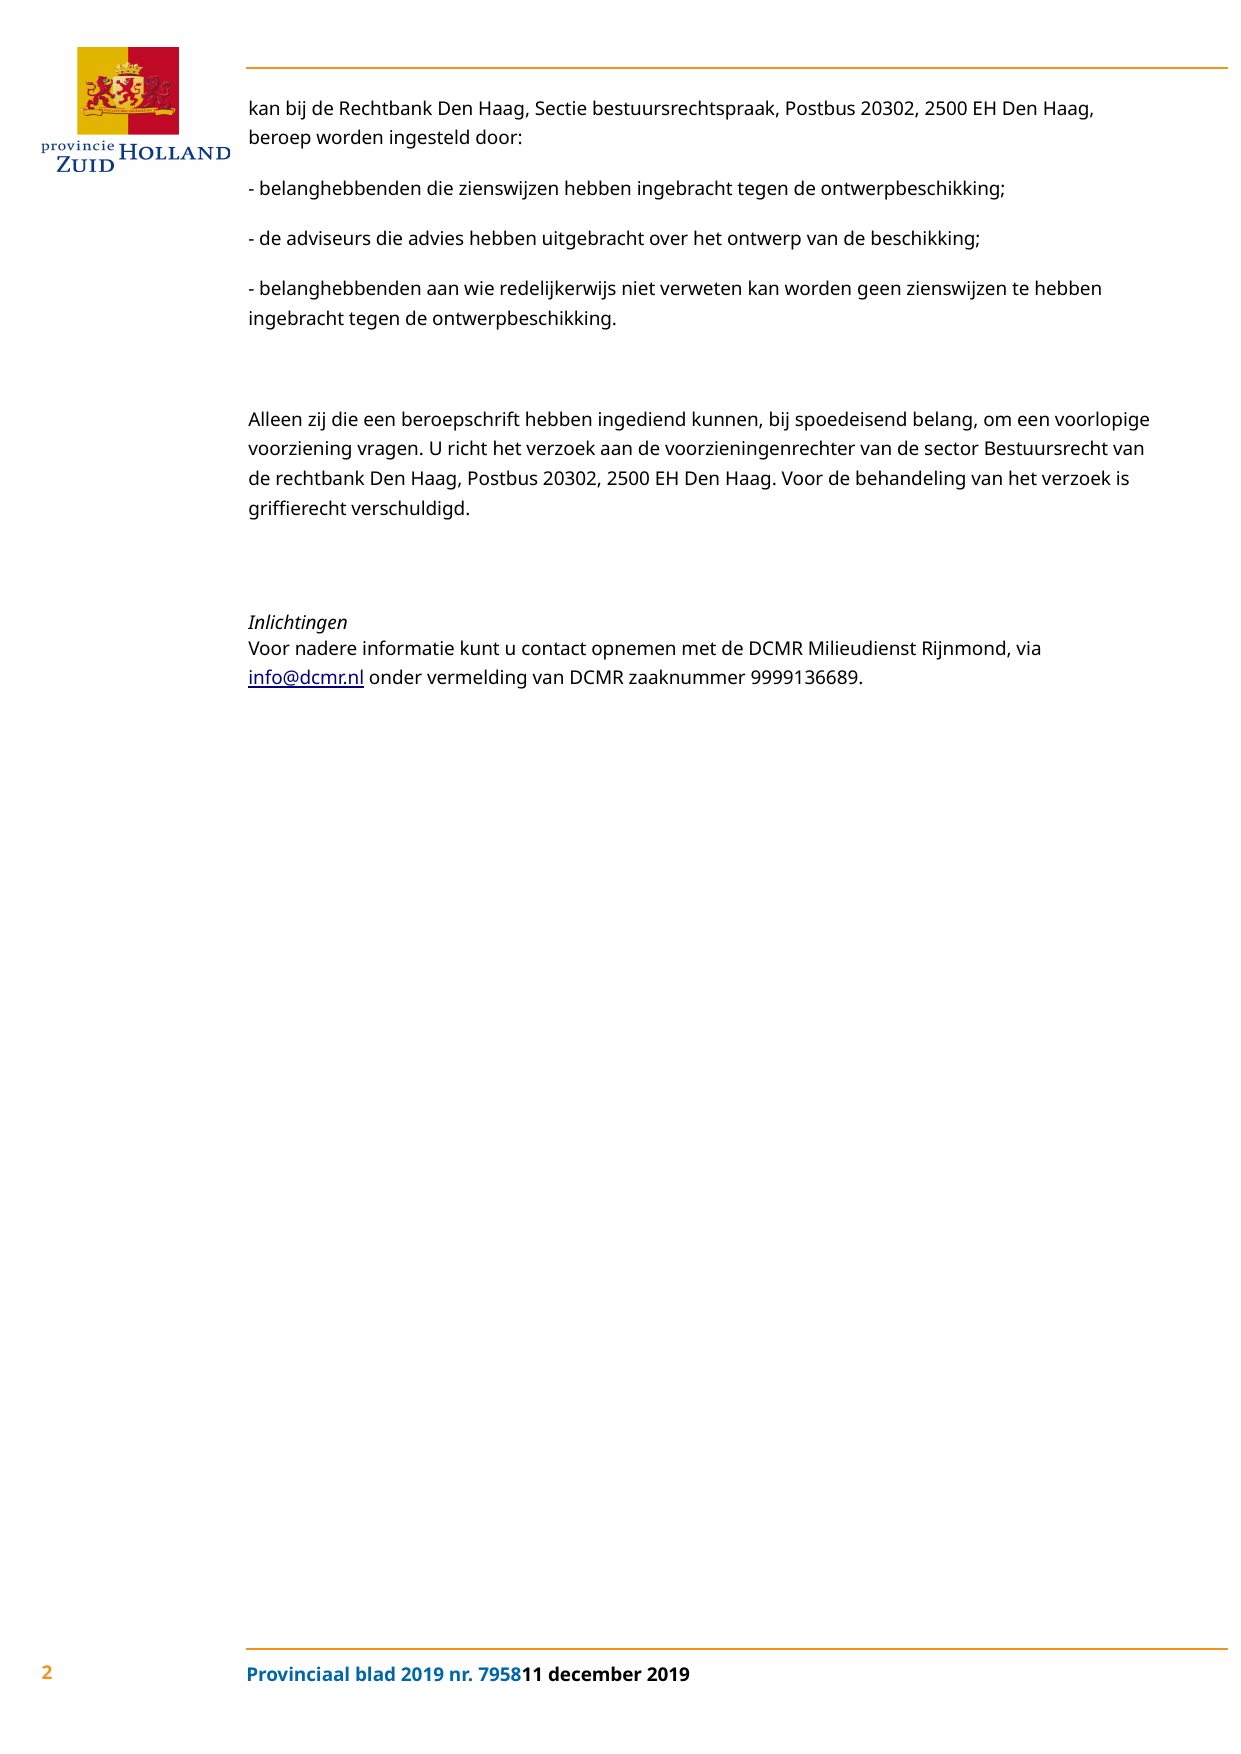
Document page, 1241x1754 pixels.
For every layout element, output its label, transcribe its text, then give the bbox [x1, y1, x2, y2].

text - belanghebbenden die zienswijzen hebben ingebracht tegen de ontwerpbeschikking; [248, 175, 1152, 201]
text Alleen zij die een beroepschrift hebben ingediend kunnen, bij spoedeisend belang, om een voorlopige voorziening vragen. U richt het verzoek aan de voorzieningenrechter van de sector Bestuursrecht van de rechtbank Den Haag, Postbus 20302, 2500 EH Den Haag. Voor de behandeling van het verzoek is griffierecht verschuldigd. [248, 406, 1152, 521]
text Inlichtingen [248, 609, 1152, 635]
text kan bij de Rechtbank Den Haag, Sectie bestuursrechtspraak, Postbus 20302, 2500 EH Den Haag, beroep worden ingesteld door: [248, 95, 1152, 150]
picture [41, 47, 231, 172]
text - belanghebbenden aan wie redelijkerwijs niet verweten kan worden geen zienswijzen te hebben ingebracht tegen de ontwerpbeschikking. [248, 276, 1152, 331]
text Voor nadere informatie kunt u contact opnemen met de DCMR Milieudienst Rijnmond, via info@dcmr.nl onder vermelding van DCMR zaaknummer 9999136689. [248, 635, 1152, 690]
text - de adviseurs die advies hebben uitgebracht over het ontwerp van de beschikking; [248, 225, 1152, 251]
